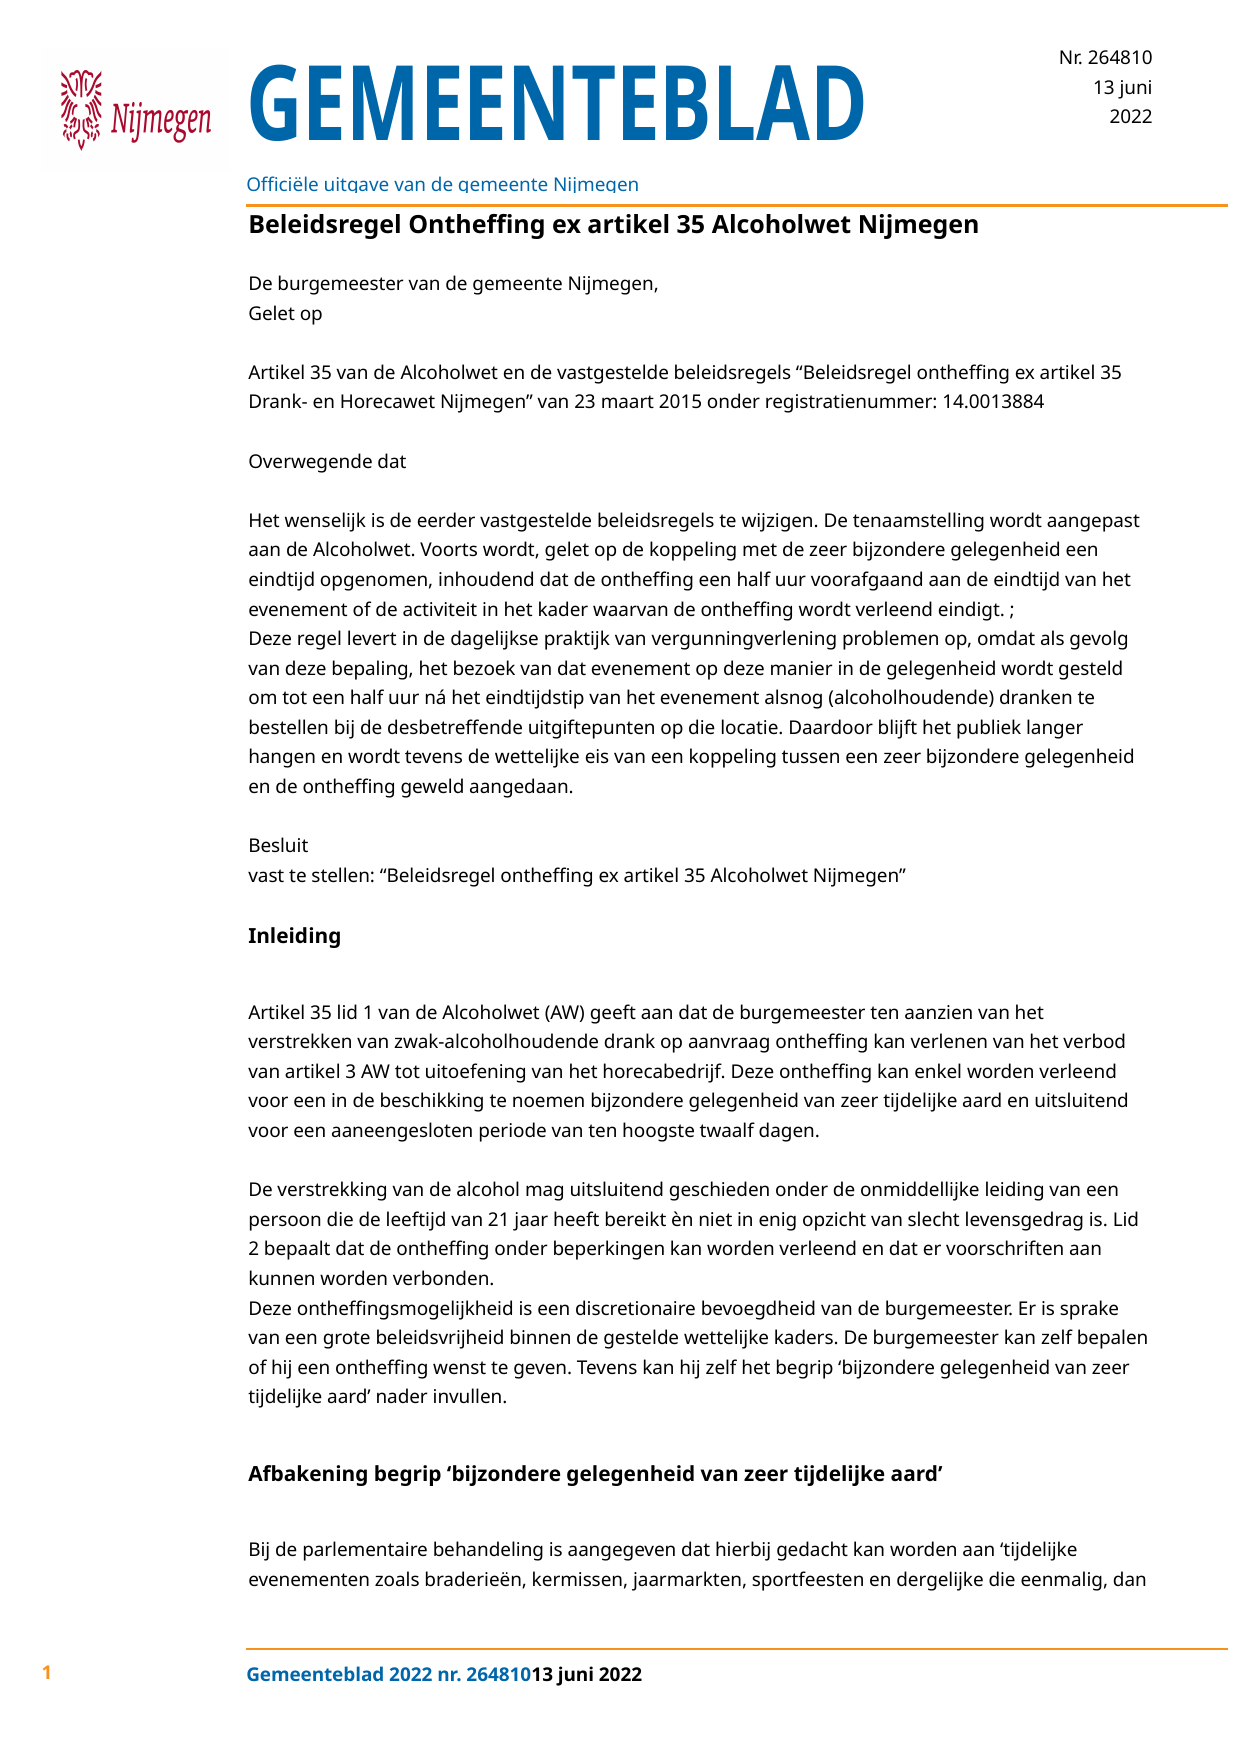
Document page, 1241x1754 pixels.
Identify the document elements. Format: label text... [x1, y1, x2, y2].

text De burgemeester van de gemeente Nijmegen, [248, 270, 1152, 296]
text Overwegende dat [248, 448, 1152, 473]
text Het wenselijk is de eerder vastgestelde beleidsregels te wijzigen. De tenaamstelling wordt aangepast aan de Alcoholwet. Voorts wordt, gelet op de koppeling met de zeer bijzondere gelegenheid een eindtijd opgenomen, inhoudend dat de ontheffing een half uur voorafgaand aan de eindtijd van het evenement of de activiteit in het kader waarvan de ontheffing wordt verleend eindigt. ; [248, 507, 1152, 621]
text Deze regel levert in de dagelijkse praktijk van vergunningverlening problemen op, omdat als gevolg van deze bepaling, het bezoek van dat evenement op deze manier in de gelegenheid wordt gesteld om tot een half uur ná het eindtijdstip van het evenement alsnog (alcoholhoudende) dranken te bestellen bij de desbetreffende uitgiftepunten op die locatie. Daardoor blijft het publiek langer hangen en wordt tevens de wettelijke eis van een koppeling tussen een zeer bijzondere gelegenheid en de ontheffing geweld aangedaan. [248, 625, 1152, 799]
text Beleidsregel Ontheffing ex artikel 35 Alcoholwet Nijmegen [248, 207, 1152, 241]
picture [41, 47, 231, 172]
text Inleiding [248, 921, 1152, 949]
text Artikel 35 lid 1 van de Alcoholwet (AW) geeft aan dat de burgemeester ten aanzien van het verstrekken van zwak-alcoholhoudende drank op aanvraag ontheffing kan verlenen van het verbod van artikel 3 AW tot uitoefening van het horecabedrijf. Deze ontheffing kan enkel worden verleend voor een in de beschikking te noemen bijzondere gelegenheid van zeer tijdelijke aard en uitsluitend voor een aaneengesloten periode van ten hoogste twaalf dagen. [248, 999, 1152, 1143]
text Besluit [248, 832, 1152, 858]
text Afbakening begrip ‘bijzondere gelegenheid van zeer tijdelijke aard’ [248, 1459, 1152, 1487]
text De verstrekking van de alcohol mag uitsluitend geschieden onder de onmiddellijke leiding van een persoon die de leeftijd van 21 jaar heeft bereikt èn niet in enig opzicht van slecht levensgedrag is. Lid 2 bepaalt dat de ontheffing onder beperkingen kan worden verleend en dat er voorschriften aan kunnen worden verbonden. [248, 1176, 1152, 1291]
text Bij de parlementaire behandeling is aangegeven dat hierbij gedacht kan worden aan ‘tijdelijke evenementen zoals braderieën, kermissen, jaarmarkten, sportfeesten en dergelijke die eenmalig, dan [248, 1536, 1152, 1592]
text Deze ontheffingsmogelijkheid is een discretionaire bevoegdheid van de burgemeester. Er is sprake van een grote beleidsvrijheid binnen de gestelde wettelijke kaders. De burgemeester kan zelf bepalen of hij een ontheffing wenst te geven. Tevens kan hij zelf het begrip ‘bijzondere gelegenheid van zeer tijdelijke aard’ nader invullen. [248, 1295, 1152, 1409]
text Gelet op [248, 300, 1152, 326]
text Artikel 35 van de Alcoholwet en de vastgestelde beleidsregels “Beleidsregel ontheffing ex artikel 35 Drank- en Horecawet Nijmegen” van 23 maart 2015 onder registratienummer: 14.0013884 [248, 359, 1152, 414]
text vast te stellen: “Beleidsregel ontheffing ex artikel 35 Alcoholwet Nijmegen” [248, 862, 1152, 888]
